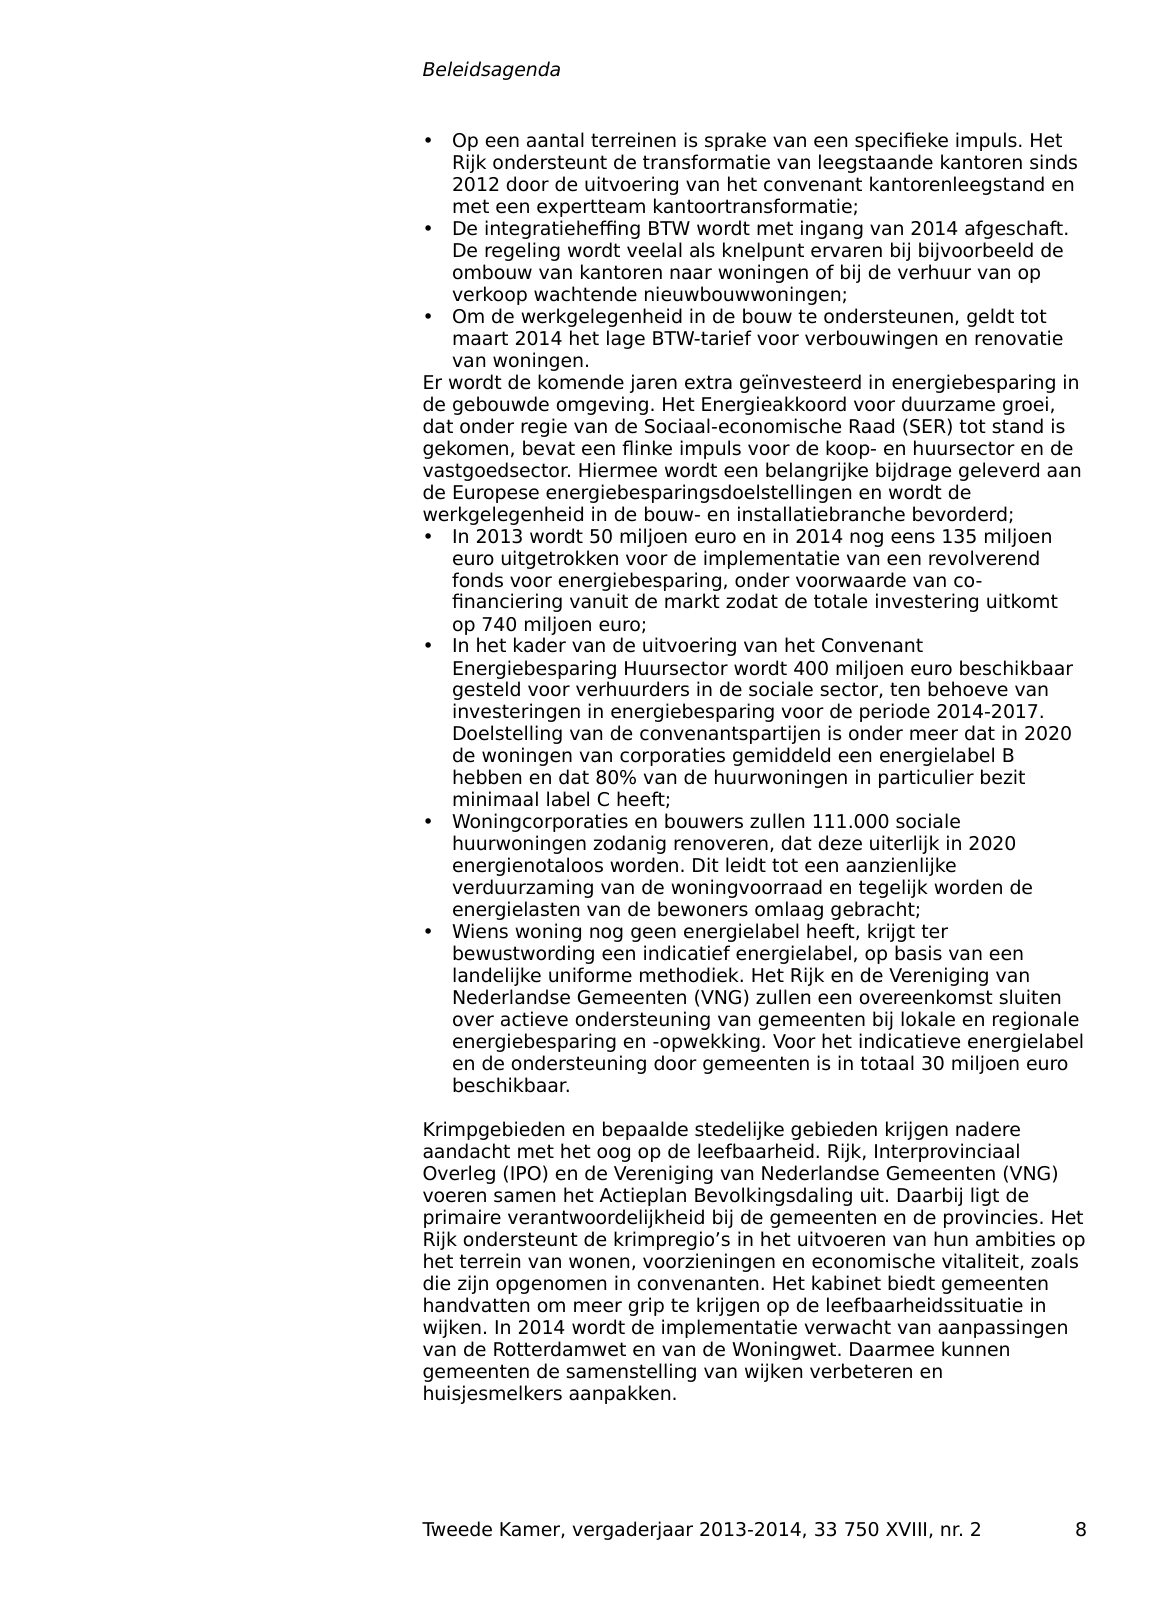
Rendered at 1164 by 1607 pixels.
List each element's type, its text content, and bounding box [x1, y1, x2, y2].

text • Om de werkgelegenheid in de bouw te ondersteunen, geldt tot maart 2014 het lage BTW-tarief voor verbouwingen en renovatie van woningen. [422, 306, 1087, 372]
text • Woningcorporaties en bouwers zullen 111.000 sociale huurwoningen zodanig renoveren, dat deze uiterlijk in 2020 energienotaloos worden. Dit leidt tot een aanzienlijke verduurzaming van de woningvoorraad en tegelijk worden de energielasten van de bewoners omlaag gebracht; [422, 811, 1087, 921]
text • Op een aantal terreinen is sprake van een specifieke impuls. Het Rijk ondersteunt de transformatie van leegstaande kantoren sinds 2012 door de uitvoering van het convenant kantorenleegstand en met een expertteam kantoortransformatie; [422, 130, 1087, 218]
text • In 2013 wordt 50 miljoen euro en in 2014 nog eens 135 miljoen euro uitgetrokken voor de implementatie van een revolverend fonds voor energiebesparing, onder voorwaarde van co-financiering vanuit de markt zodat de totale investering uitkomt op 740 miljoen euro; [422, 526, 1087, 635]
text Krimpgebieden en bepaalde stedelijke gebieden krijgen nadere aandacht met het oog op de leefbaarheid. Rijk, Interprovinciaal Overleg (IPO) en de Vereniging van Nederlandse Gemeenten (VNG) voeren samen het Actieplan Bevolkingsdaling uit. Daarbij ligt de primaire verantwoordelijkheid bij de gemeenten en de provincies. Het Rijk ondersteunt de krimpregio’s in het uitvoeren van hun ambities op het terrein van wonen, voorzieningen en economische vitaliteit, zoals die zijn opgenomen in convenanten. Het kabinet biedt gemeenten handvatten om meer grip te krijgen op de leefbaarheidssituatie in wijken. In 2014 wordt de implementatie verwacht van aanpassingen van de Rotterdamwet en van de Woningwet. Daarmee kunnen gemeenten de samenstelling van wijken verbeteren en huisjesmelkers aanpakken. [422, 1119, 1087, 1405]
text • Wiens woning nog geen energielabel heeft, krijgt ter bewustwording een indicatief energielabel, op basis van een landelijke uniforme methodiek. Het Rijk en de Vereniging van Nederlandse Gemeenten (VNG) zullen een overeenkomst sluiten over actieve ondersteuning van gemeenten bij lokale en regionale energiebesparing en -opwekking. Voor het indicatieve energielabel en de ondersteuning door gemeenten is in totaal 30 miljoen euro beschikbaar. [422, 921, 1087, 1097]
text • De integratieheffing BTW wordt met ingang van 2014 afgeschaft. De regeling wordt veelal als knelpunt ervaren bij bijvoorbeeld de ombouw van kantoren naar woningen of bij de verhuur van op verkoop wachtende nieuwbouwwoningen; [422, 218, 1087, 306]
text Er wordt de komende jaren extra geïnvesteerd in energiebesparing in de gebouwde omgeving. Het Energieakkoord voor duurzame groei, dat onder regie van de Sociaal-economische Raad (SER) tot stand is gekomen, bevat een flinke impuls voor de koop- en huursector en de vastgoedsector. Hiermee wordt een belangrijke bijdrage geleverd aan de Europese energiebesparingsdoelstellingen en wordt de werkgelegenheid in de bouw- en installatiebranche bevorderd; [422, 372, 1087, 526]
text • In het kader van de uitvoering van het Convenant Energiebesparing Huursector wordt 400 miljoen euro beschikbaar gesteld voor verhuurders in de sociale sector, ten behoeve van investeringen in energiebesparing voor de periode 2014-2017. Doelstelling van de convenantspartijen is onder meer dat in 2020 de woningen van corporaties gemiddeld een energielabel B hebben en dat 80% van de huurwoningen in particulier bezit minimaal label C heeft; [422, 635, 1087, 811]
